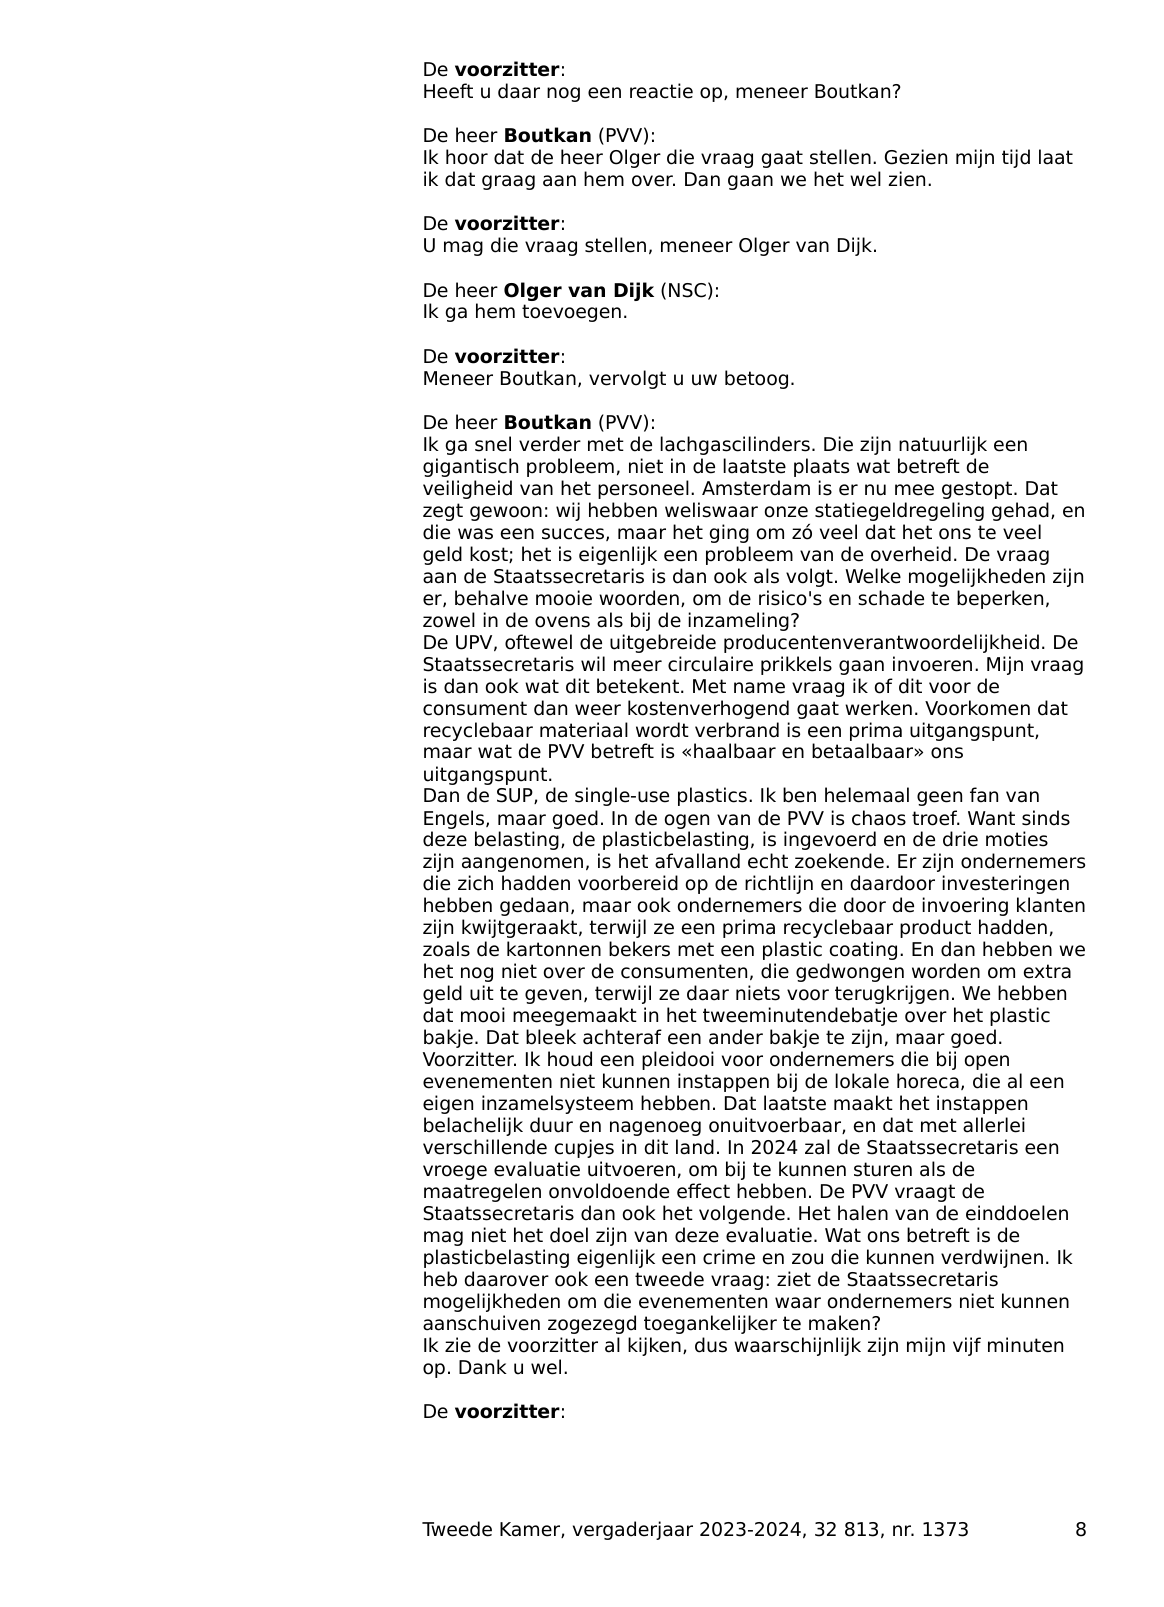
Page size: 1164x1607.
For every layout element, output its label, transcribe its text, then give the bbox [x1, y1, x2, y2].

text De voorzitter: [422, 1401, 1087, 1423]
text Dan de SUP, de single-use plastics. Ik ben helemaal geen fan van Engels, maar goed. In de ogen van de PVV is chaos troef. Want sinds deze belasting, de plasticbelasting, is ingevoerd en de drie moties zijn aangenomen, is het afvalland echt zoekende. Er zijn ondernemers die zich hadden voorbereid op de richtlijn en daardoor investeringen hebben gedaan, maar ook ondernemers die door de invoering klanten zijn kwijtgeraakt, terwijl ze een prima recyclebaar product hadden, zoals de kartonnen bekers met een plastic coating. En dan hebben we het nog niet over de consumenten, die gedwongen worden om extra geld uit te geven, terwijl ze daar niets voor terugkrijgen. We hebben dat mooi meegemaakt in het tweeminutendebatje over het plastic bakje. Dat bleek achteraf een ander bakje te zijn, maar goed. [422, 785, 1087, 1049]
text De voorzitter: [422, 59, 1087, 81]
text Ik hoor dat de heer Olger die vraag gaat stellen. Gezien mijn tijd laat ik dat graag aan hem over. Dan gaan we het wel zien. [422, 147, 1087, 191]
text Ik ga hem toevoegen. [422, 301, 1087, 323]
text De voorzitter: [422, 213, 1087, 235]
text Heeft u daar nog een reactie op, meneer Boutkan? [422, 81, 1087, 103]
text Voorzitter. Ik houd een pleidooi voor ondernemers die bij open evenementen niet kunnen instappen bij de lokale horeca, die al een eigen inzamelsysteem hebben. Dat laatste maakt het instappen belachelijk duur en nagenoeg onuitvoerbaar, en dat met allerlei verschillende cupjes in dit land. In 2024 zal de Staatssecretaris een vroege evaluatie uitvoeren, om bij te kunnen sturen als de maatregelen onvoldoende effect hebben. De PVV vraagt de Staatssecretaris dan ook het volgende. Het halen van de einddoelen mag niet het doel zijn van deze evaluatie. Wat ons betreft is de plasticbelasting eigenlijk een crime en zou die kunnen verdwijnen. Ik heb daarover ook een tweede vraag: ziet de Staatssecretaris mogelijkheden om die evenementen waar ondernemers niet kunnen aanschuiven zogezegd toegankelijker te maken? [422, 1049, 1087, 1335]
text Ik ga snel verder met de lachgascilinders. Die zijn natuurlijk een gigantisch probleem, niet in de laatste plaats wat betreft de veiligheid van het personeel. Amsterdam is er nu mee gestopt. Dat zegt gewoon: wij hebben weliswaar onze statiegeldregeling gehad, en die was een succes, maar het ging om zó veel dat het ons te veel geld kost; het is eigenlijk een probleem van de overheid. De vraag aan de Staatssecretaris is dan ook als volgt. Welke mogelijkheden zijn er, behalve mooie woorden, om de risico's en schade te beperken, zowel in de ovens als bij de inzameling? [422, 434, 1087, 632]
text De UPV, oftewel de uitgebreide producentenverantwoordelijkheid. De Staatssecretaris wil meer circulaire prikkels gaan invoeren. Mijn vraag is dan ook wat dit betekent. Met name vraag ik of dit voor de consument dan weer kostenverhogend gaat werken. Voorkomen dat recyclebaar materiaal wordt verbrand is een prima uitgangspunt, maar wat de PVV betreft is «haalbaar en betaalbaar» ons uitgangspunt. [422, 632, 1087, 785]
text Ik zie de voorzitter al kijken, dus waarschijnlijk zijn mijn vijf minuten op. Dank u wel. [422, 1335, 1087, 1379]
text De heer Boutkan (PVV): [422, 412, 1087, 434]
text U mag die vraag stellen, meneer Olger van Dijk. [422, 235, 1087, 257]
text De heer Boutkan (PVV): [422, 125, 1087, 147]
text De voorzitter: [422, 346, 1087, 368]
text De heer Olger van Dijk (NSC): [422, 279, 1087, 301]
text Meneer Boutkan, vervolgt u uw betoog. [422, 368, 1087, 389]
